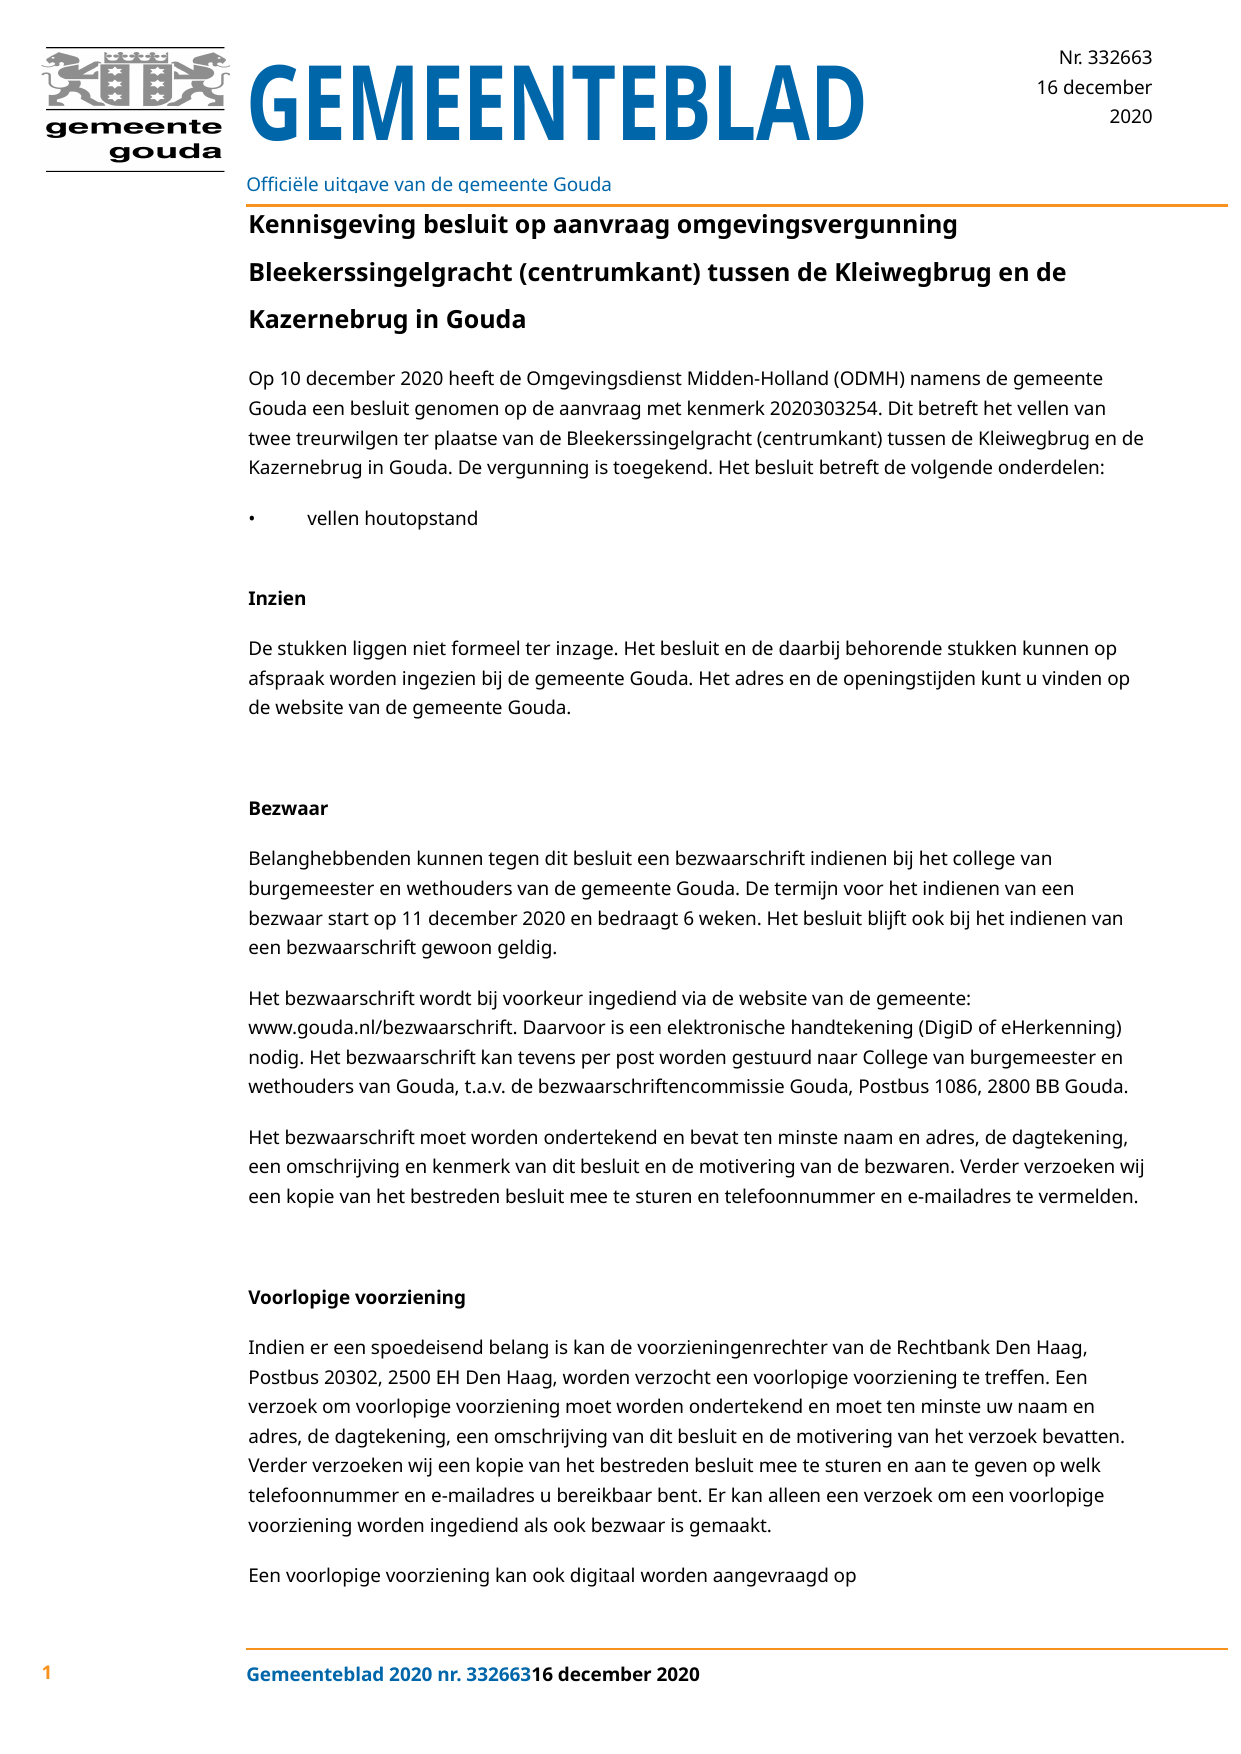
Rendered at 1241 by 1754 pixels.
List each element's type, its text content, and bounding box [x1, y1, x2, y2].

text Inzien [248, 585, 1152, 610]
text Belanghebbenden kunnen tegen dit besluit een bezwaarschrift indienen bij het college van burgemeester en wethouders van de gemeente Gouda. De termijn voor het indienen van een bezwaar start op 11 december 2020 en bedraagt 6 weken. Het besluit blijft ook bij het indienen van een bezwaarschrift gewoon geldig. [248, 846, 1152, 960]
text Voorlopige voorziening [248, 1284, 1152, 1309]
text Het bezwaarschrift moet worden ondertekend en bevat ten minste naam en adres, de dagtekening, een omschrijving en kenmerk van dit besluit en de motivering van de bezwaren. Verder verzoeken wij een kopie van het bestreden besluit mee te sturen en telefoonnummer en e-mailadres te vermelden. [248, 1124, 1152, 1209]
text De stukken liggen niet formeel ter inzage. Het besluit en de daarbij behorende stukken kunnen op afspraak worden ingezien bij de gemeente Gouda. Het adres en de openingstijden kunt u vinden op de website van de gemeente Gouda. [248, 635, 1152, 720]
text Het bezwaarschrift wordt bij voorkeur ingediend via de website van de gemeente: www.gouda.nl/bezwaarschrift. Daarvoor is een elektronische handtekening (DigiD of eHerkenning) nodig. Het bezwaarschrift kan tevens per post worden gestuurd naar College van burgemeester en wethouders van Gouda, t.a.v. de bezwaarschriftencommissie Gouda, Postbus 1086, 2800 BB Gouda. [248, 985, 1152, 1099]
text Indien er een spoedeisend belang is kan de voorzieningenrechter van de Rechtbank Den Haag, Postbus 20302, 2500 EH Den Haag, worden verzocht een voorlopige voorziening te treffen. Een verzoek om voorlopige voorziening moet worden ondertekend en moet ten minste uw naam en adres, de dagtekening, een omschrijving van dit besluit en de motivering van het verzoek bevatten. Verder verzoeken wij een kopie van het bestreden besluit mee te sturen en aan te geven op welk telefoonnummer en e-mailadres u bereikbaar bent. Er kan alleen een verzoek om een voorlopige voorziening worden ingediend als ook bezwaar is gemaakt. [248, 1334, 1152, 1537]
text Een voorlopige voorziening kan ook digitaal worden aangevraagd op [248, 1562, 1152, 1588]
text Bezwaar [248, 795, 1152, 821]
text Kennisgeving besluit op aanvraag omgevingsvergunning Bleekerssingelgracht (centrumkant) tussen de Kleiwegbrug en de Kazernebrug in Gouda [248, 207, 1152, 336]
picture [41, 47, 231, 172]
text Op 10 december 2020 heeft de Omgevingsdienst Midden-Holland (ODMH) namens de gemeente Gouda een besluit genomen op de aanvraag met kenmerk 2020303254. Dit betreft het vellen van twee treurwilgen ter plaatse van de Bleekerssingelgracht (centrumkant) tussen de Kleiwegbrug en de Kazernebrug in Gouda. De vergunning is toegekend. Het besluit betreft de volgende onderdelen: [248, 366, 1152, 480]
list vellen houtopstand [248, 505, 1152, 530]
